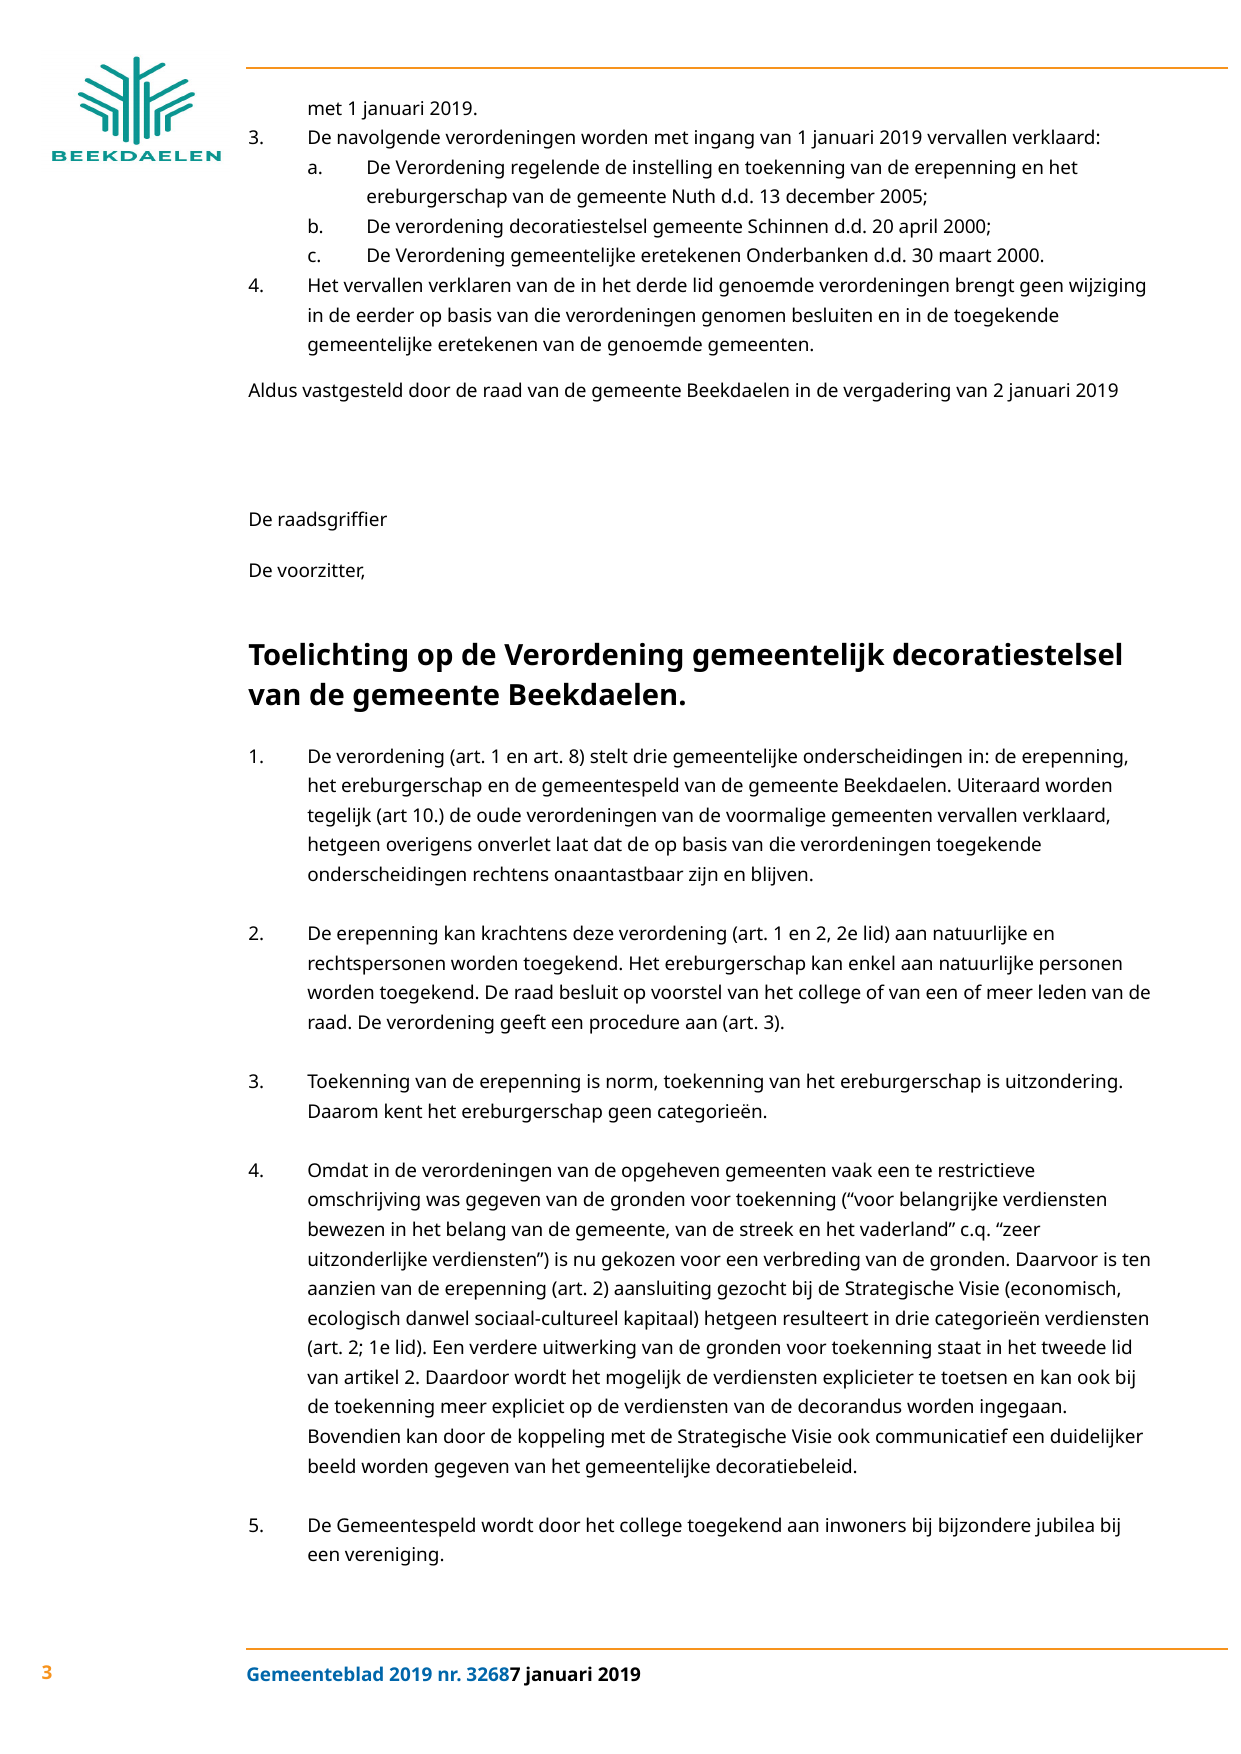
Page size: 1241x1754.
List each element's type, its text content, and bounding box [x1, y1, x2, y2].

text De raadsgriffier [248, 506, 1152, 531]
list De verordening decoratiestelsel gemeente Schinnen d.d. 20 april 2000; [307, 213, 1152, 239]
list Toekenning van de erepenning is norm, toekenning van het ereburgerschap is uitzondering. Daarom kent het ereburgerschap geen categorieën. [248, 1068, 1152, 1124]
picture [41, 47, 231, 172]
list met 1 januari 2019. [248, 95, 1152, 121]
list De Verordening regelende de instelling en toekenning van de erepenning en het ereburgerschap van de gemeente Nuth d.d. 13 december 2005; [307, 154, 1152, 209]
list De verordening (art. 1 en art. 8) stelt drie gemeentelijke onderscheidingen in: de erepenning, het ereburgerschap en de gemeentespeld van de gemeente Beekdaelen. Uiteraard worden tegelijk (art 10.) de oude verordeningen van de voormalige gemeenten vervallen verklaard, hetgeen overigens onverlet laat dat de op basis van die verordeningen toegekende onderscheidingen rechtens onaantastbaar zijn en blijven. [248, 743, 1152, 887]
list De erepenning kan krachtens deze verordening (art. 1 en 2, 2e lid) aan natuurlijke en rechtspersonen worden toegekend. Het ereburgerschap kan enkel aan natuurlijke personen worden toegekend. De raad besluit op voorstel van het college of van een of meer leden van de raad. De verordening geeft een procedure aan (art. 3). [248, 920, 1152, 1035]
list Het vervallen verklaren van de in het derde lid genoemde verordeningen brengt geen wijziging in de eerder op basis van die verordeningen genomen besluiten en in de toegekende gemeentelijke eretekenen van de genoemde gemeenten. [248, 272, 1152, 357]
list Omdat in de verordeningen van de opgeheven gemeenten vaak een te restrictieve omschrijving was gegeven van de gronden voor toekenning (“voor belangrijke verdiensten bewezen in het belang van de gemeente, van de streek en het vaderland” c.q. “zeer uitzonderlijke verdiensten”) is nu gekozen voor een verbreding van de gronden. Daarvoor is ten aanzien van de erepenning (art. 2) aansluiting gezocht bij de Strategische Visie (economisch, ecologisch danwel sociaal-cultureel kapitaal) hetgeen resulteert in drie categorieën verdiensten (art. 2; 1e lid). Een verdere uitwerking van de gronden voor toekenning staat in het tweede lid van artikel 2. Daardoor wordt het mogelijk de verdiensten explicieter te toetsen en kan ook bij de toekenning meer expliciet op de verdiensten van de decorandus worden ingegaan. Bovendien kan door de koppeling met de Strategische Visie ook communicatief een duidelijker beeld worden gegeven van het gemeentelijke decoratiebeleid. [248, 1157, 1152, 1479]
text Toelichting op de Verordening gemeentelijk decoratiestelsel van de gemeente Beekdaelen. [248, 634, 1152, 714]
list De navolgende verordeningen worden met ingang van 1 januari 2019 vervallen verklaard: [248, 124, 1152, 150]
list De Verordening gemeentelijke eretekenen Onderbanken d.d. 30 maart 2000. [307, 243, 1152, 268]
text De voorzitter, [248, 557, 1152, 583]
text Aldus vastgesteld door de raad van de gemeente Beekdaelen in de vergadering van 2 januari 2019 [248, 377, 1152, 403]
list De Gemeentespeld wordt door het college toegekend aan inwoners bij bijzondere jubilea bij een vereniging. [248, 1512, 1152, 1567]
